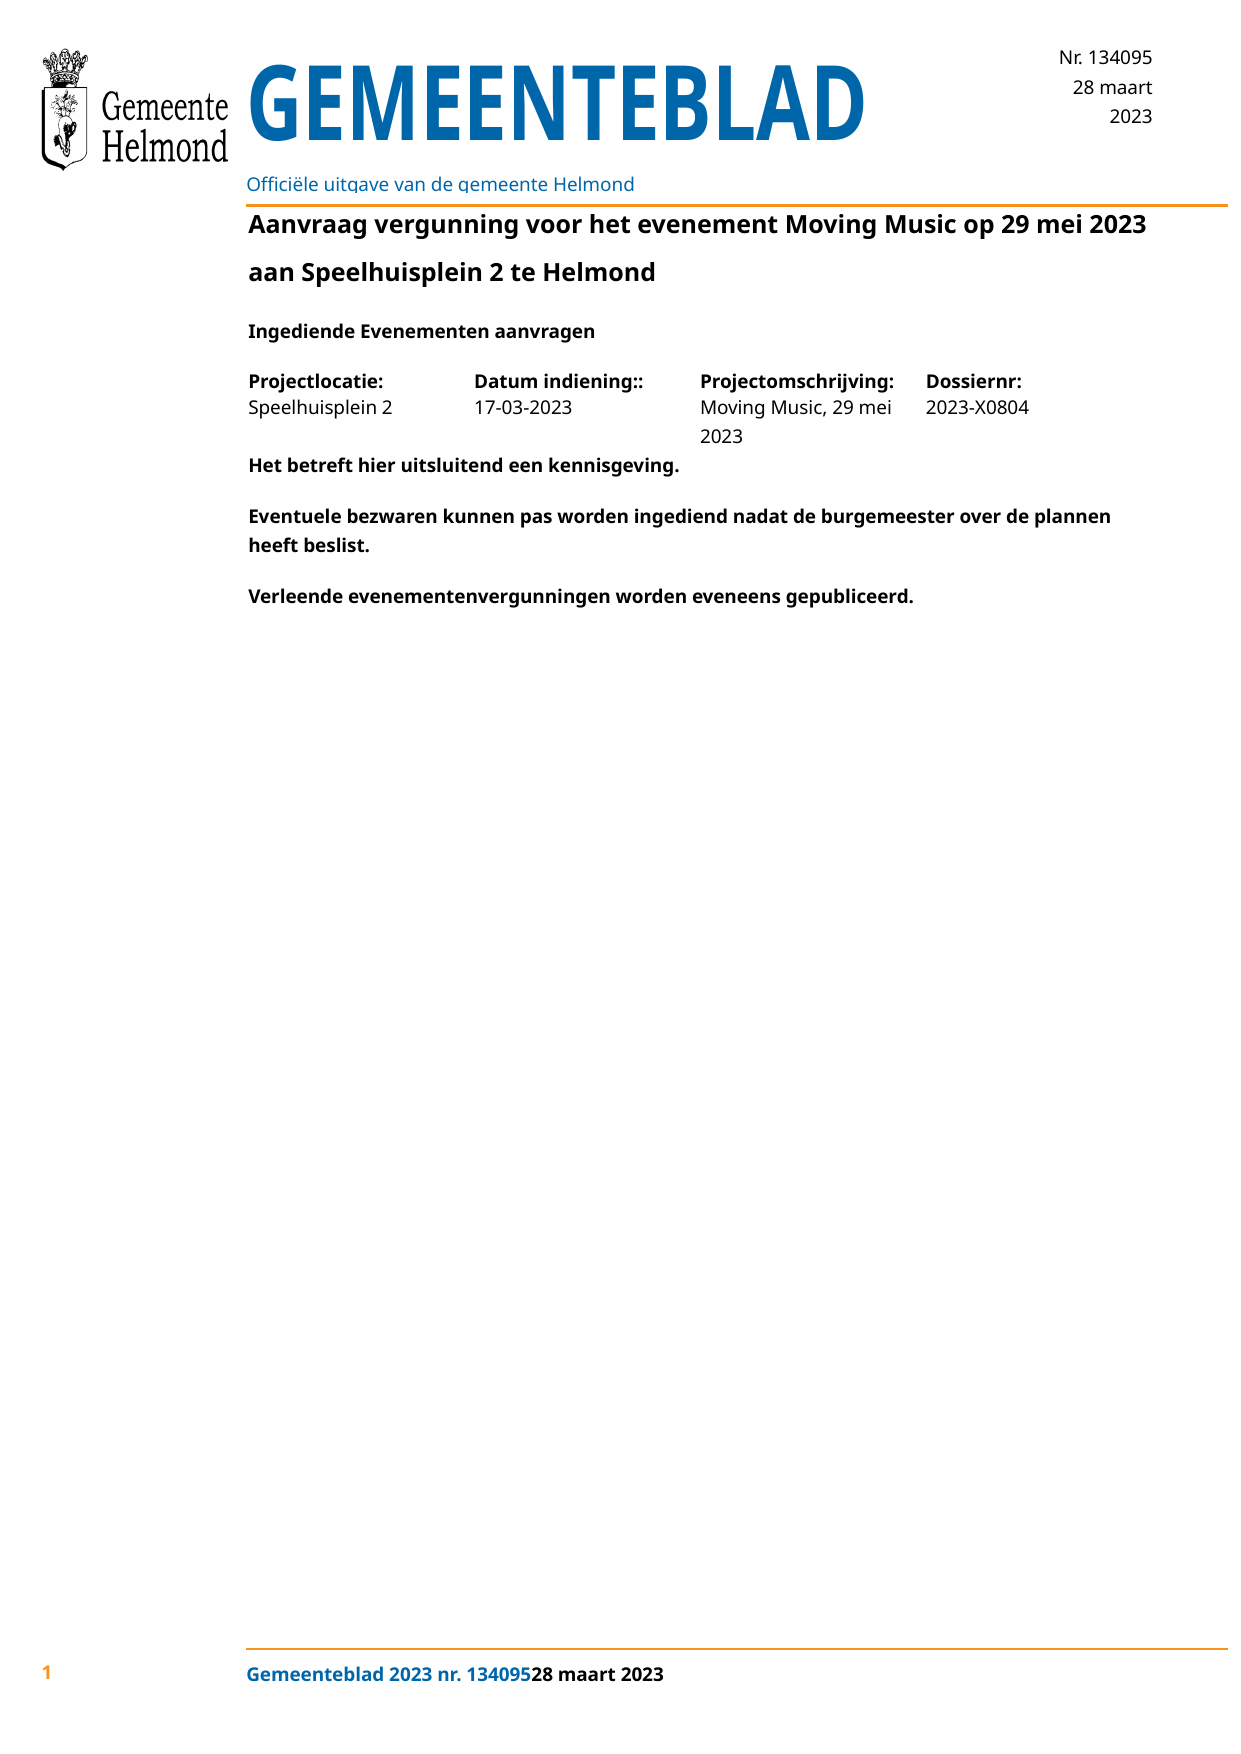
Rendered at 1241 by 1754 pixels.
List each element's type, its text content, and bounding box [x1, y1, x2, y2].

text Eventuele bezwaren kunnen pas worden ingediend nadat de burgemeester over de plannen heeft beslist. [248, 503, 1152, 558]
text Aanvraag vergunning voor het evenement Moving Music op 29 mei 2023 aan Speelhuisplein 2 te Helmond [248, 207, 1152, 288]
table_cell 2023-X0804 [926, 394, 1152, 449]
table_cell 17-03-2023 [474, 394, 700, 449]
text Verleende evenementenvergunningen worden eveneens gepubliceerd. [248, 583, 1152, 609]
text Het betreft hier uitsluitend een kennisgeving. [248, 453, 1152, 478]
picture [41, 47, 231, 172]
table_header Dossiernr: [926, 369, 1152, 394]
table_header Datum indiening:: [474, 369, 700, 394]
text Ingediende Evenementen aanvragen [248, 318, 1152, 344]
table_cell Speelhuisplein 2 [248, 394, 474, 449]
table_header Projectlocatie: [248, 369, 474, 394]
table_cell Moving Music, 29 mei 2023 [700, 394, 926, 449]
table_header Projectomschrijving: [700, 369, 926, 394]
